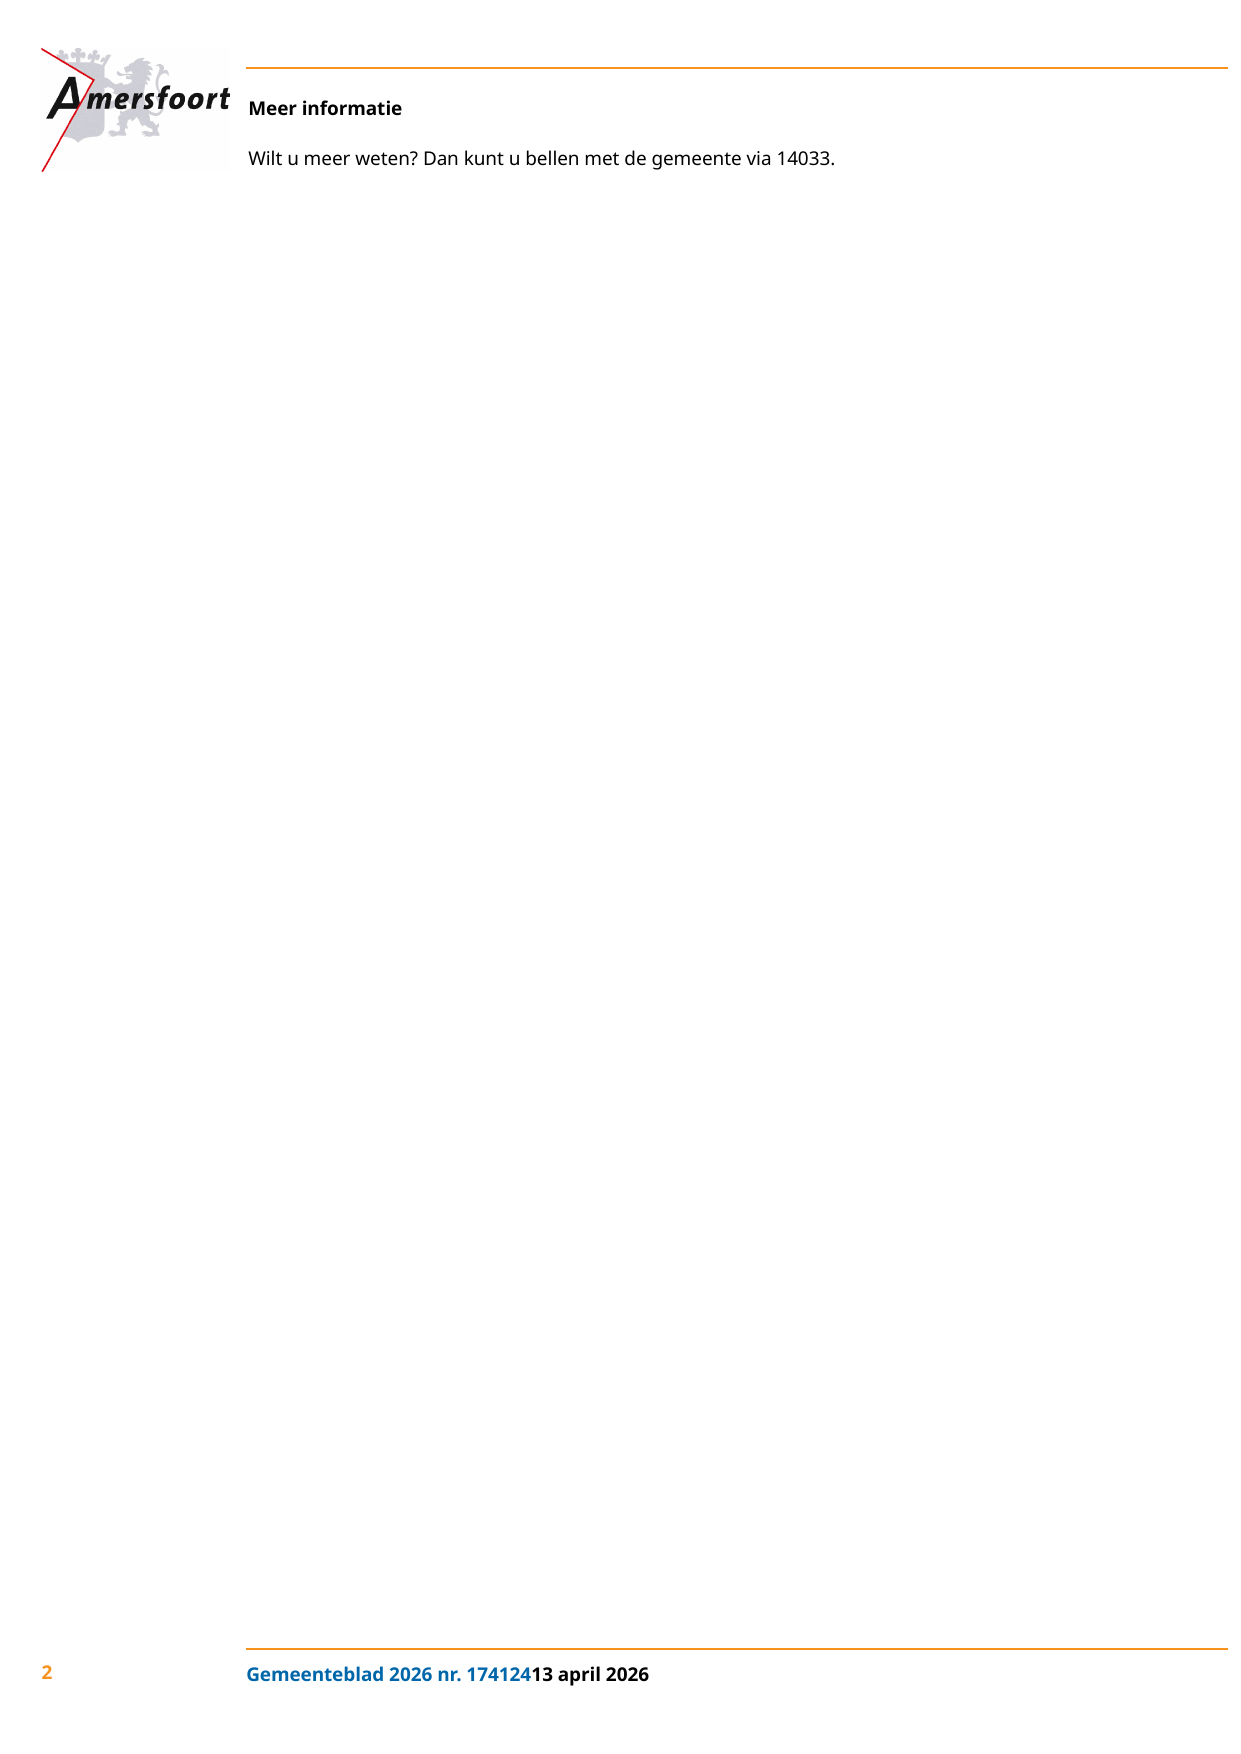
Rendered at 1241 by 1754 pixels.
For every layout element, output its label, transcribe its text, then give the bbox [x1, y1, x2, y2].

text Wilt u meer weten? Dan kunt u bellen met de gemeente via 14033. [248, 145, 1152, 171]
picture [41, 47, 231, 172]
text Meer informatie [248, 95, 1152, 121]
